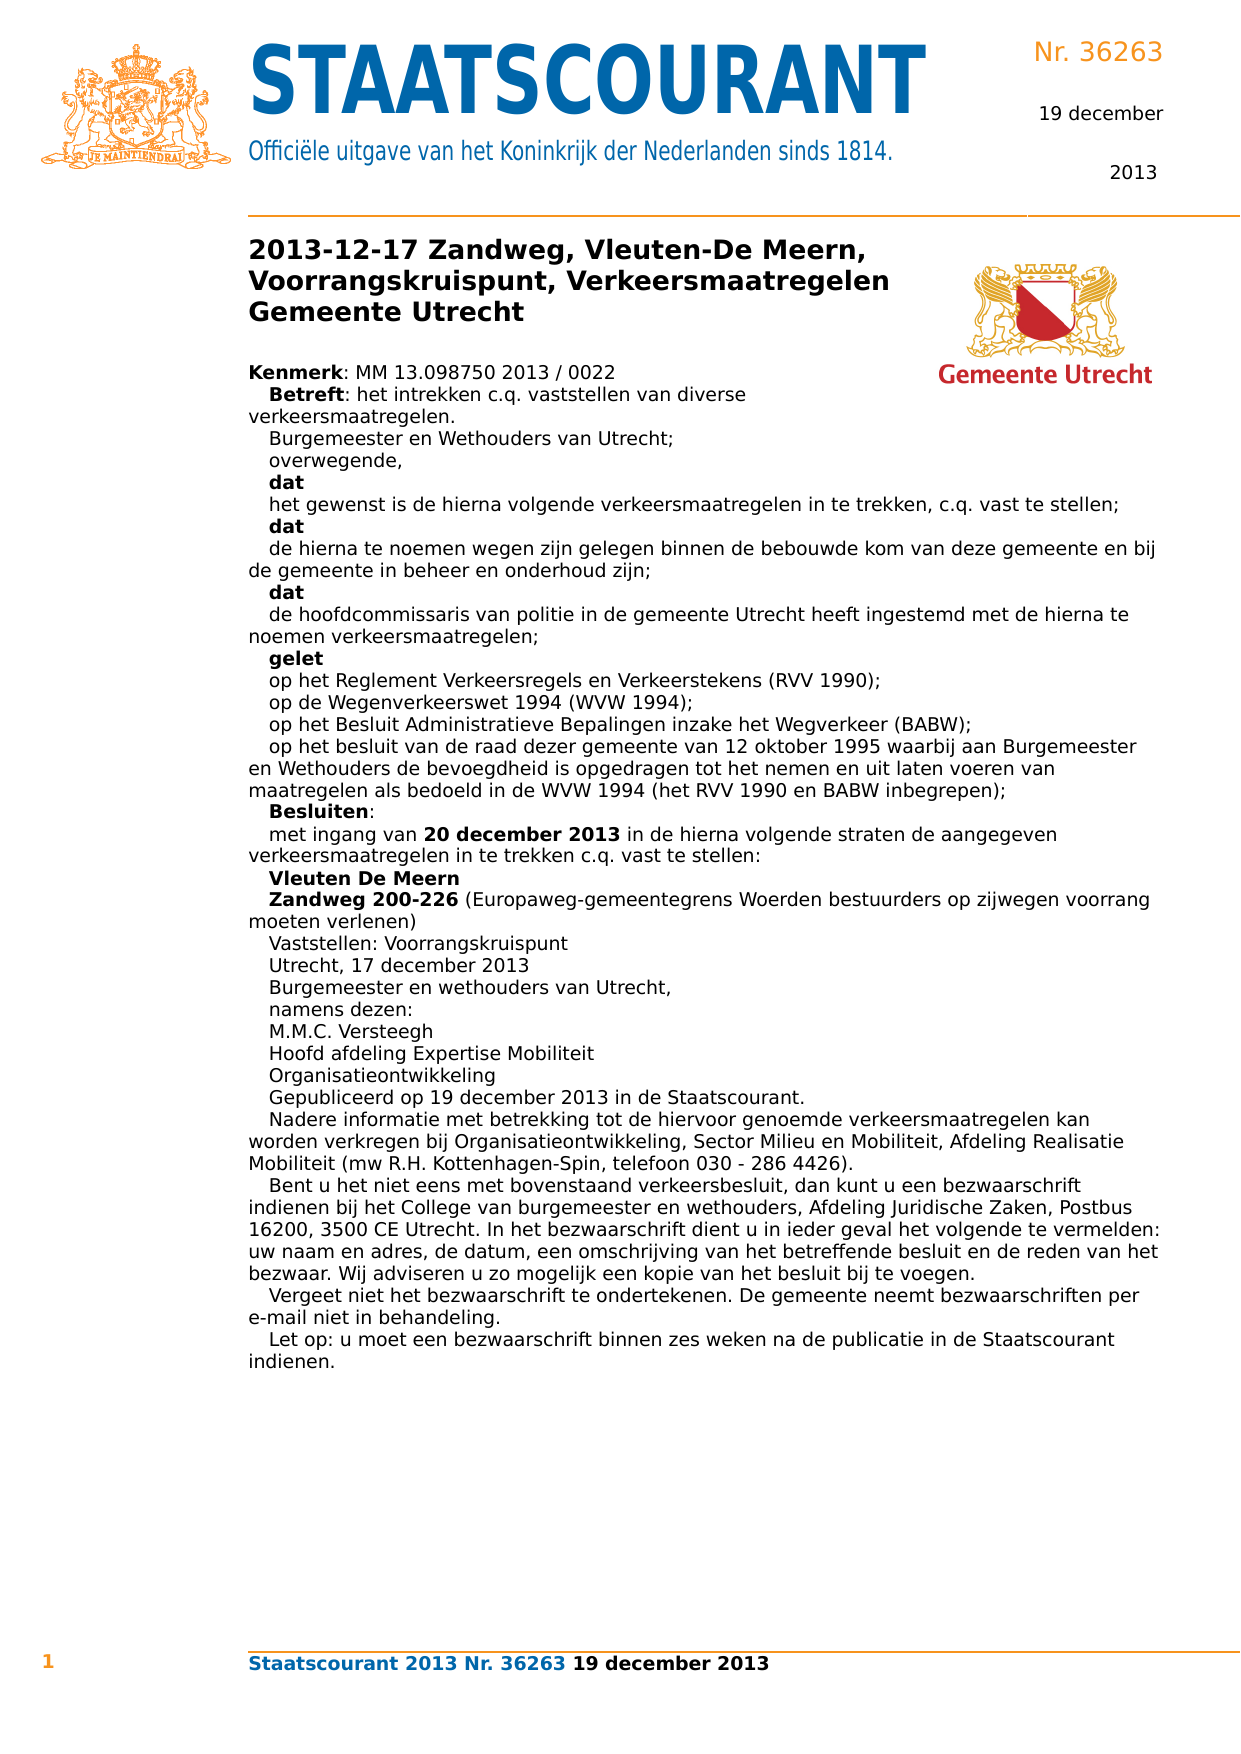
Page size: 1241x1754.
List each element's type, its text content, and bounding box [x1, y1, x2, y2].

text Vaststellen: Voorrangskruispunt [248, 933, 1163, 955]
text Let op: u moet een bezwaarschrift binnen zes weken na de publicatie in de Staatscourant indienen. [248, 1329, 1163, 1373]
text het gewenst is de hierna volgende verkeersmaatregelen in te trekken, c.q. vast te stellen; [248, 494, 1163, 516]
text de hierna te noemen wegen zijn gelegen binnen de bebouwde kom van deze gemeente en bij de gemeente in beheer en onderhoud zijn; [248, 538, 1163, 582]
picture [927, 235, 1164, 413]
subtitle 2013-12-17 Zandweg, Vleuten-De Meern, Voorrangskruispunt, Verkeersmaatregelen Gemeente Utrecht [248, 235, 927, 328]
text Utrecht, 17 december 2013 [248, 955, 1163, 977]
text Betreft: het intrekken c.q. vaststellen van diverse verkeersmaatregelen. [248, 384, 1163, 428]
text Besluiten: [248, 801, 1163, 823]
text Burgemeester en wethouders van Utrecht, [248, 977, 1163, 999]
text M.M.C. Versteegh [248, 1021, 1163, 1043]
text gelet [248, 648, 1163, 669]
text dat [248, 472, 1163, 494]
text dat [248, 516, 1163, 538]
text op het Reglement Verkeersregels en Verkeerstekens (RVV 1990); [248, 669, 1163, 692]
text de hoofdcommissaris van politie in de gemeente Utrecht heeft ingestemd met de hierna te noemen verkeersmaatregelen; [248, 604, 1163, 648]
text Organisatieontwikkeling [248, 1065, 1163, 1087]
text op het Besluit Administratieve Bepalingen inzake het Wegverkeer (BABW); [248, 713, 1163, 736]
text Hoofd afdeling Expertise Mobiliteit [248, 1043, 1163, 1065]
text Vleuten De Meern [248, 867, 1163, 889]
text namens dezen: [248, 999, 1163, 1021]
text op het besluit van de raad dezer gemeente van 12 oktober 1995 waarbij aan Burgemeester en Wethouders de bevoegdheid is opgedragen tot het nemen en uit laten voeren van maatregelen als bedoeld in de WVW 1994 (het RVV 1990 en BABW inbegrepen); [248, 736, 1163, 801]
text Kenmerk: MM 13.098750 2013 / 0022 [248, 362, 927, 384]
text Zandweg 200-226 (Europaweg-gemeentegrens Woerden bestuurders op zijwegen voorrang moeten verlenen) [248, 889, 1163, 933]
text overwegende, [248, 450, 1163, 472]
text op de Wegenverkeerswet 1994 (WVW 1994); [248, 692, 1163, 713]
text Nadere informatie met betrekking tot de hiervoor genoemde verkeersmaatregelen kan worden verkregen bij Organisatieontwikkeling, Sector Milieu en Mobiliteit, Afdeling Realisatie Mobiliteit (mw R.H. Kottenhagen-Spin, telefoon 030 - 286 4426). [248, 1109, 1163, 1175]
text dat [248, 582, 1163, 604]
text Gepubliceerd op 19 december 2013 in de Staatscourant. [248, 1087, 1163, 1109]
text Vergeet niet het bezwaarschrift te ondertekenen. De gemeente neemt bezwaarschriften per e-mail niet in behandeling. [248, 1285, 1163, 1329]
picture [41, 44, 231, 169]
text Bent u het niet eens met bovenstaand verkeersbesluit, dan kunt u een bezwaarschrift indienen bij het College van burgemeester en wethouders, Afdeling Juridische Zaken, Postbus 16200, 3500 CE Utrecht. In het bezwaarschrift dient u in ieder geval het volgende te vermelden: uw naam en adres, de datum, een omschrijving van het betreffende besluit en de reden van het bezwaar. Wij adviseren u zo mogelijk een kopie van het besluit bij te voegen. [248, 1175, 1163, 1285]
text Burgemeester en Wethouders van Utrecht; [248, 428, 1163, 450]
text met ingang van 20 december 2013 in de hierna volgende straten de aangegeven verkeersmaatregelen in te trekken c.q. vast te stellen: [248, 823, 1163, 867]
